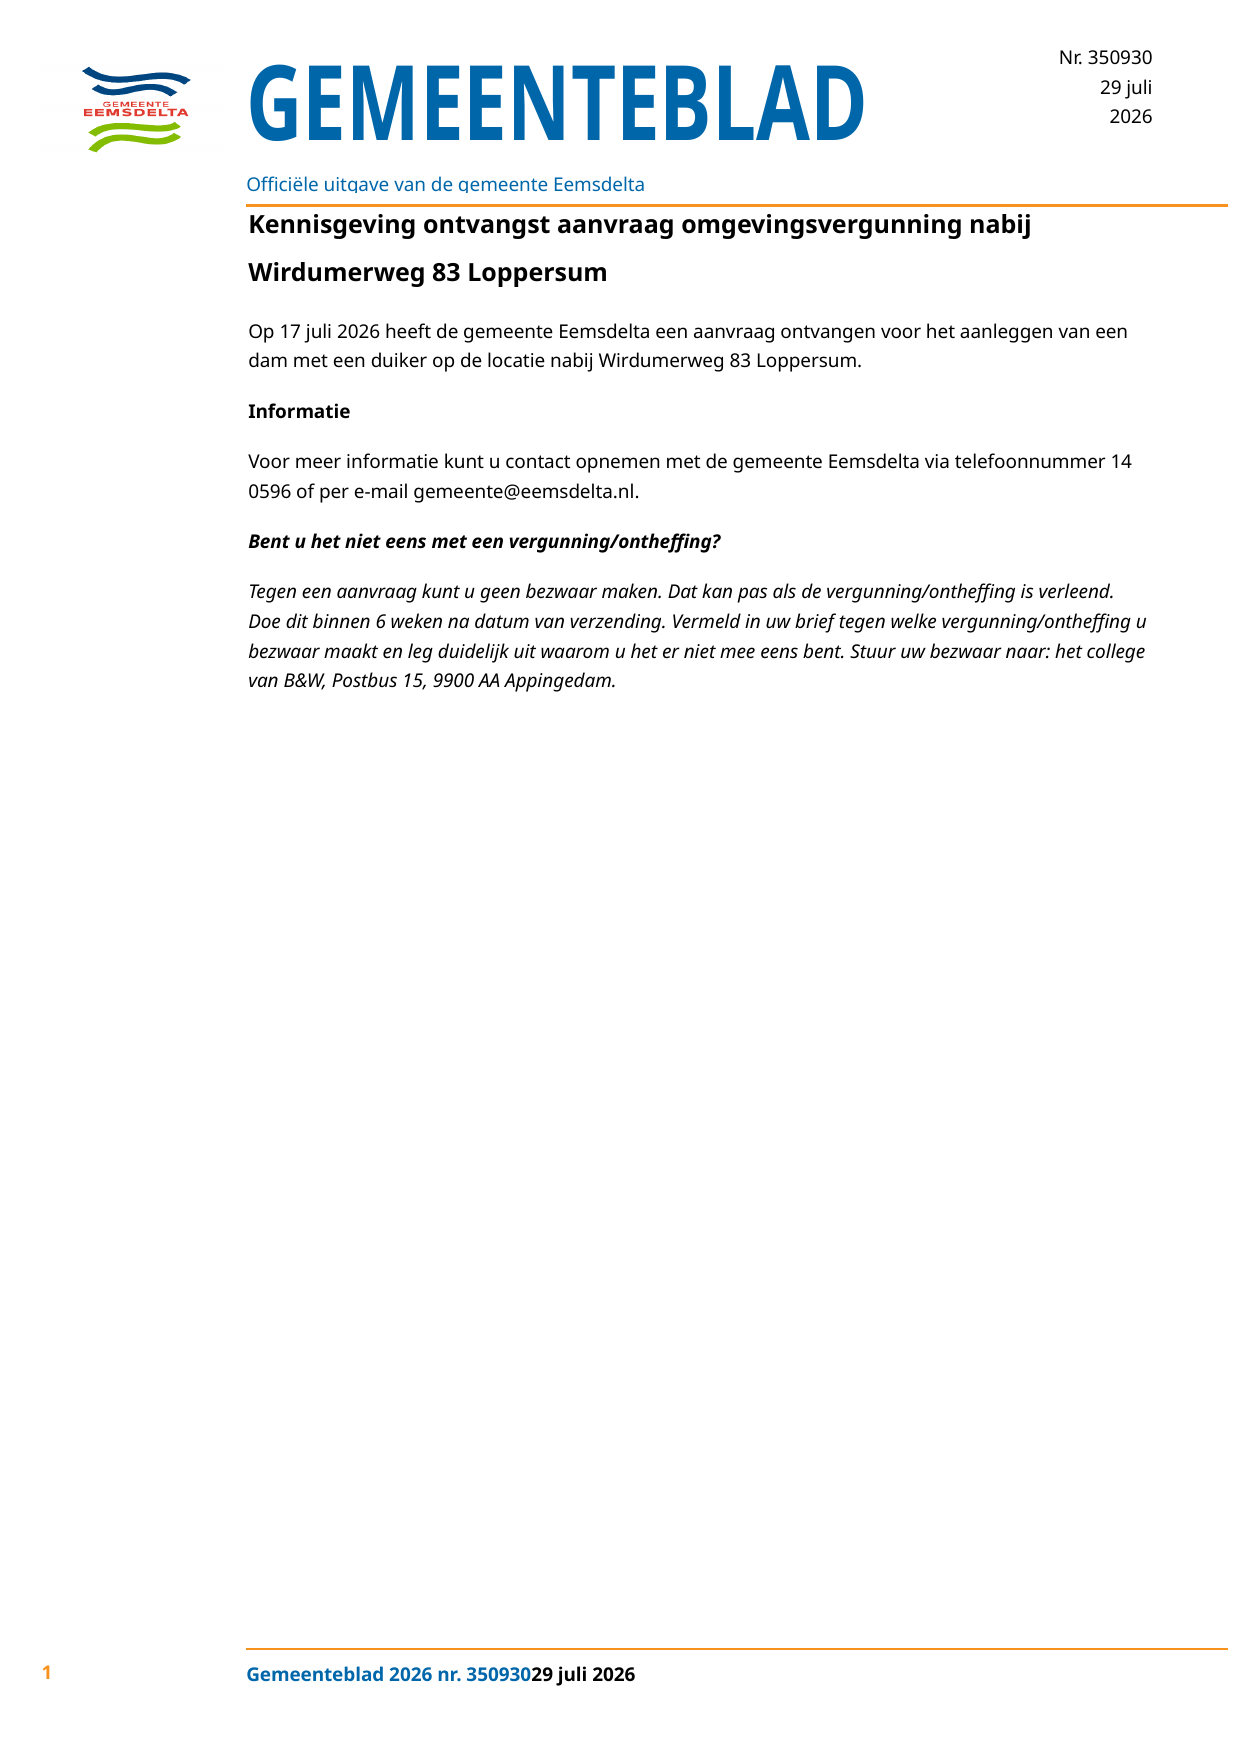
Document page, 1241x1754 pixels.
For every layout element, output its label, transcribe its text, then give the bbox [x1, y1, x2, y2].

text Kennisgeving ontvangst aanvraag omgevingsvergunning nabij Wirdumerweg 83 Loppersum [248, 207, 1152, 288]
text Voor meer informatie kunt u contact opnemen met de gemeente Eemsdelta via telefoonnummer 14 0596 of per e-mail gemeente@eemsdelta.nl. [248, 448, 1152, 504]
text Informatie [248, 398, 1152, 424]
text Tegen een aanvraag kunt u geen bezwaar maken. Dat kan pas als de vergunning/ontheffing is verleend. Doe dit binnen 6 weken na datum van verzending. Vermeld in uw brief tegen welke vergunning/ontheffing u bezwaar maakt en leg duidelijk uit waarom u het er niet mee eens bent. Stuur uw bezwaar naar: het college van B&W, Postbus 15, 9900 AA Appingedam. [248, 579, 1152, 693]
picture [41, 47, 231, 172]
text Op 17 juli 2026 heeft de gemeente Eemsdelta een aanvraag ontvangen voor het aanleggen van een dam met een duiker op de locatie nabij Wirdumerweg 83 Loppersum. [248, 318, 1152, 373]
text Bent u het niet eens met een vergunning/ontheffing? [248, 528, 1152, 554]
